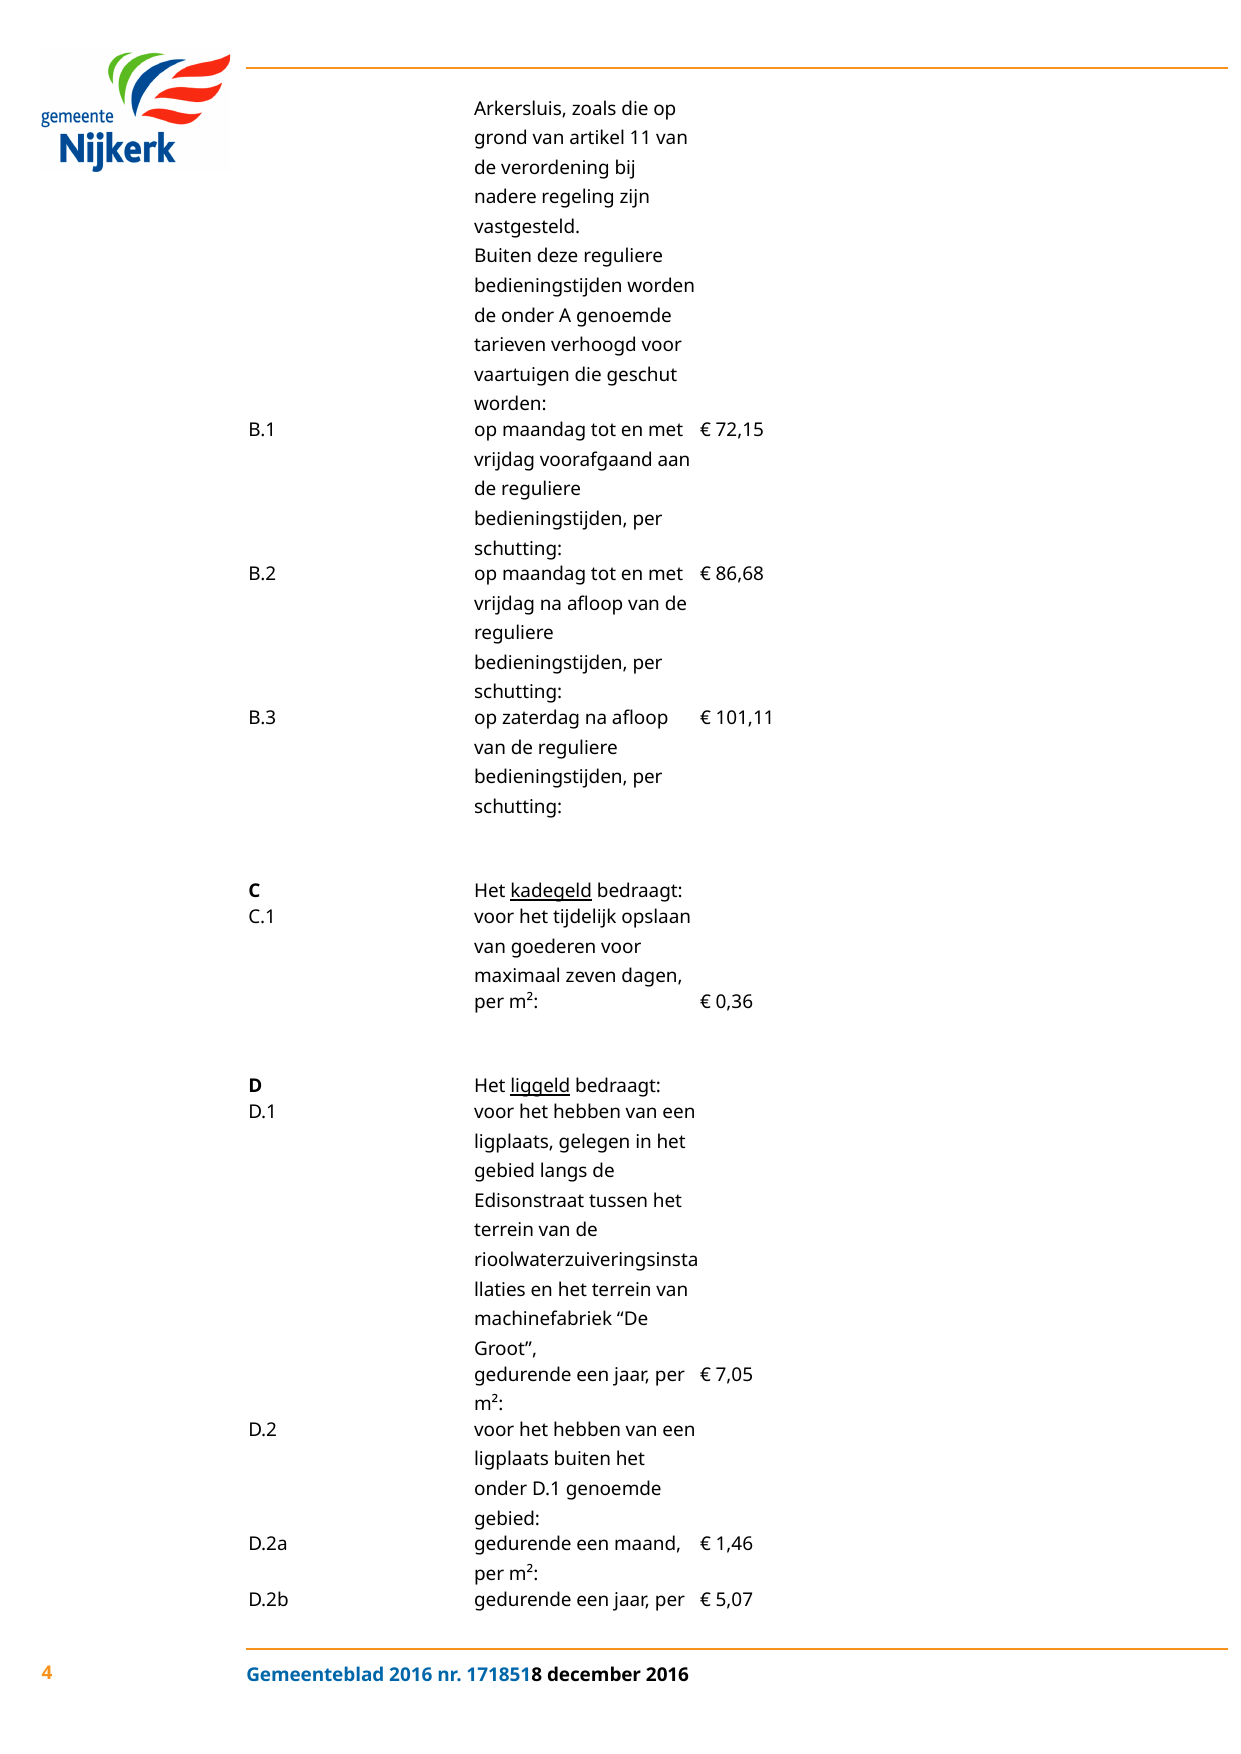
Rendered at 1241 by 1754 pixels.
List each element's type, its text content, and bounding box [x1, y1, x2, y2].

table_cell [926, 819, 1152, 845]
table_header [248, 95, 474, 416]
table_cell € 7,05 [700, 1361, 926, 1416]
table_cell € 1,46 [700, 1531, 926, 1586]
table_cell C.1 [248, 903, 474, 988]
table_cell € 86,68 [700, 560, 926, 704]
table_header [700, 1073, 926, 1098]
table_cell € 72,15 [700, 416, 926, 560]
table_cell [700, 1416, 926, 1531]
table_cell per m²: [474, 988, 700, 1014]
table_cell D.2a [248, 1531, 474, 1586]
table_cell op zaterdag na afloop van de reguliere bedieningstijden, per schutting: [474, 705, 700, 819]
table_cell [248, 1361, 474, 1416]
table_header Het kadegeld bedraagt: [474, 878, 700, 903]
table_cell B.1 [248, 416, 474, 560]
table_cell B.2 [248, 560, 474, 704]
table_cell [926, 1014, 1152, 1040]
table_cell € 0,36 [700, 988, 926, 1014]
table_cell B.3 [248, 705, 474, 819]
table_header [700, 95, 926, 416]
table_cell op maandag tot en met vrijdag voorafgaand aan de reguliere bedieningstijden, per schutting: [474, 416, 700, 560]
table_header D [248, 1073, 474, 1098]
table_cell [700, 1014, 926, 1040]
table_cell [700, 903, 926, 988]
table_cell gedurende een maand, per m²: [474, 1531, 700, 1586]
table_cell € 5,07 [700, 1586, 926, 1612]
table_cell gedurende een jaar, per m²: [474, 1361, 700, 1416]
table_cell [474, 1014, 700, 1040]
table_cell D.1 [248, 1098, 474, 1361]
table_cell [700, 819, 926, 845]
table_header C [248, 878, 474, 903]
table_cell voor het tijdelijk opslaan van goederen voor maximaal zeven dagen, [474, 903, 700, 988]
table_cell € 101,11 [700, 705, 926, 819]
table_cell voor het hebben van een ligplaats buiten het onder D.1 genoemde gebied: [474, 1416, 700, 1531]
table_cell voor het hebben van een ligplaats, gelegen in het gebied langs de Edisonstraat tussen het terrein van de rioolwaterzuiveringsinstallaties en het terrein van machinefabriek “De Groot”, [474, 1098, 700, 1361]
table_cell gedurende een jaar, per [474, 1586, 700, 1612]
table_header [700, 878, 926, 903]
table_cell [248, 988, 474, 1014]
table_cell [474, 819, 700, 845]
table_header Het liggeld bedraagt: [474, 1073, 700, 1098]
table_cell [248, 1014, 474, 1040]
table_cell op maandag tot en met vrijdag na afloop van de reguliere bedieningstijden, per schutting: [474, 560, 700, 704]
table_cell [248, 819, 474, 845]
table_header Arkersluis, zoals die op grond van artikel 11 van de verordening bij nadere regeling zijn vastgesteld. Buiten deze reguliere bedieningstijden worden de onder A genoemde tarieven verhoogd voor vaartuigen die geschut worden: [474, 95, 700, 416]
picture [41, 47, 231, 172]
table_cell D.2 [248, 1416, 474, 1531]
table_cell D.2b [248, 1586, 474, 1612]
table_cell [700, 1098, 926, 1361]
